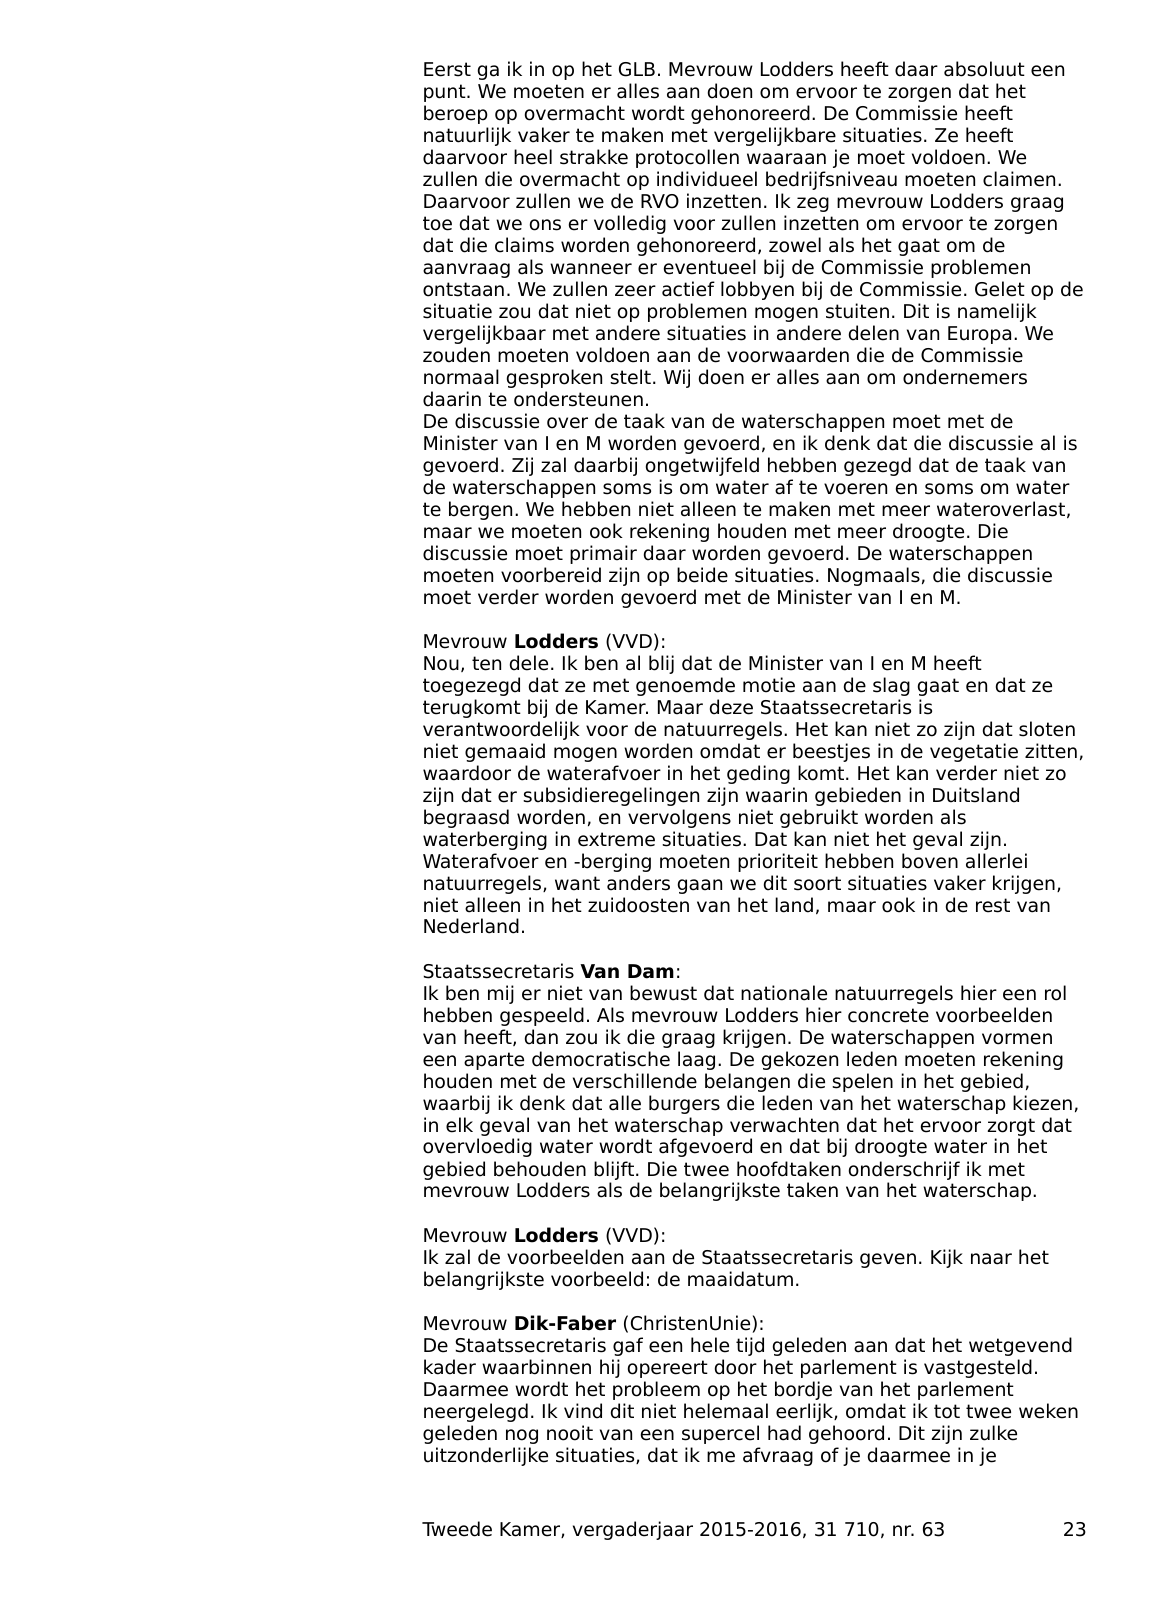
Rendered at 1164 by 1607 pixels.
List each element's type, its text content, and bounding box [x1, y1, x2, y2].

text Mevrouw Dik-Faber (ChristenUnie): [422, 1313, 1087, 1335]
text Mevrouw Lodders (VVD): [422, 631, 1087, 653]
text Eerst ga ik in op het GLB. Mevrouw Lodders heeft daar absoluut een punt. We moeten er alles aan doen om ervoor te zorgen dat het beroep op overmacht wordt gehonoreerd. De Commissie heeft natuurlijk vaker te maken met vergelijkbare situaties. Ze heeft daarvoor heel strakke protocollen waaraan je moet voldoen. We zullen die overmacht op individueel bedrijfsniveau moeten claimen. Daarvoor zullen we de RVO inzetten. Ik zeg mevrouw Lodders graag toe dat we ons er volledig voor zullen inzetten om ervoor te zorgen dat die claims worden gehonoreerd, zowel als het gaat om de aanvraag als wanneer er eventueel bij de Commissie problemen ontstaan. We zullen zeer actief lobbyen bij de Commissie. Gelet op de situatie zou dat niet op problemen mogen stuiten. Dit is namelijk vergelijkbaar met andere situaties in andere delen van Europa. We zouden moeten voldoen aan de voorwaarden die de Commissie normaal gesproken stelt. Wij doen er alles aan om ondernemers daarin te ondersteunen. [422, 59, 1087, 411]
text Nou, ten dele. Ik ben al blij dat de Minister van I en M heeft toegezegd dat ze met genoemde motie aan de slag gaat en dat ze terugkomt bij de Kamer. Maar deze Staatssecretaris is verantwoordelijk voor de natuurregels. Het kan niet zo zijn dat sloten niet gemaaid mogen worden omdat er beestjes in de vegetatie zitten, waardoor de waterafvoer in het geding komt. Het kan verder niet zo zijn dat er subsidieregelingen zijn waarin gebieden in Duitsland begraasd worden, en vervolgens niet gebruikt worden als waterberging in extreme situaties. Dat kan niet het geval zijn. Waterafvoer en -berging moeten prioriteit hebben boven allerlei natuurregels, want anders gaan we dit soort situaties vaker krijgen, niet alleen in het zuidoosten van het land, maar ook in de rest van Nederland. [422, 653, 1087, 938]
text Staatssecretaris Van Dam: [422, 961, 1087, 983]
text Ik zal de voorbeelden aan de Staatssecretaris geven. Kijk naar het belangrijkste voorbeeld: de maaidatum. [422, 1247, 1087, 1291]
text De discussie over de taak van de waterschappen moet met de Minister van I en M worden gevoerd, en ik denk dat die discussie al is gevoerd. Zij zal daarbij ongetwijfeld hebben gezegd dat de taak van de waterschappen soms is om water af te voeren en soms om water te bergen. We hebben niet alleen te maken met meer wateroverlast, maar we moeten ook rekening houden met meer droogte. Die discussie moet primair daar worden gevoerd. De waterschappen moeten voorbereid zijn op beide situaties. Nogmaals, die discussie moet verder worden gevoerd met de Minister van I en M. [422, 411, 1087, 608]
text De Staatssecretaris gaf een hele tijd geleden aan dat het wetgevend kader waarbinnen hij opereert door het parlement is vastgesteld. Daarmee wordt het probleem op het bordje van het parlement neergelegd. Ik vind dit niet helemaal eerlijk, omdat ik tot twee weken geleden nog nooit van een supercel had gehoord. Dit zijn zulke uitzonderlijke situaties, dat ik me afvraag of je daarmee in je [422, 1335, 1087, 1467]
text Ik ben mij er niet van bewust dat nationale natuurregels hier een rol hebben gespeeld. Als mevrouw Lodders hier concrete voorbeelden van heeft, dan zou ik die graag krijgen. De waterschappen vormen een aparte democratische laag. De gekozen leden moeten rekening houden met de verschillende belangen die spelen in het gebied, waarbij ik denk dat alle burgers die leden van het waterschap kiezen, in elk geval van het waterschap verwachten dat het ervoor zorgt dat overvloedig water wordt afgevoerd en dat bij droogte water in het gebied behouden blijft. Die twee hoofdtaken onderschrijf ik met mevrouw Lodders als de belangrijkste taken van het waterschap. [422, 983, 1087, 1202]
text Mevrouw Lodders (VVD): [422, 1224, 1087, 1247]
